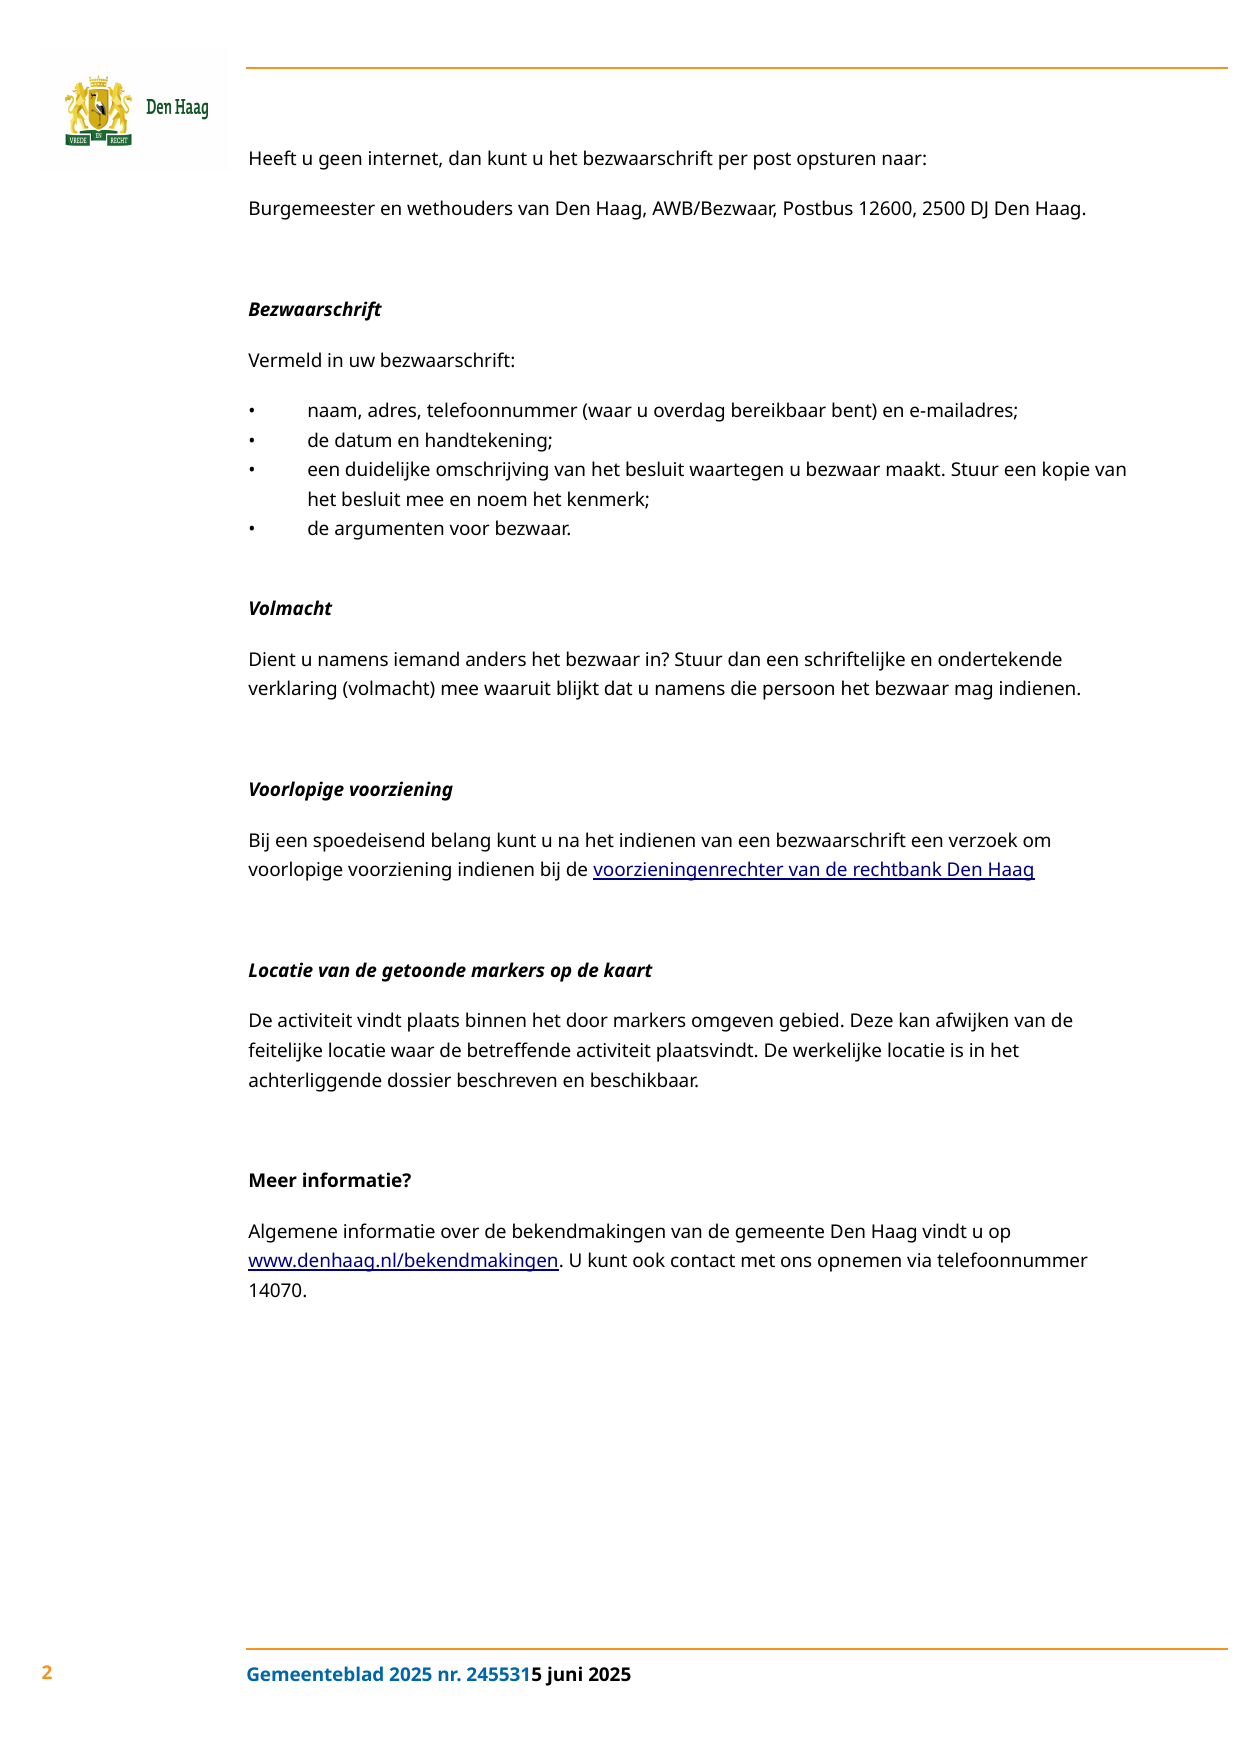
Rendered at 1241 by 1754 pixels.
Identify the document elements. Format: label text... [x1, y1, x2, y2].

text Volmacht [248, 596, 1152, 621]
list een duidelijke omschrijving van het besluit waartegen u bezwaar maakt. Stuur een kopie van het besluit mee en noem het kenmerk; [248, 456, 1152, 512]
text Voorlopige voorziening [248, 776, 1152, 802]
list de argumenten voor bezwaar. [248, 516, 1152, 541]
text Dient u namens iemand anders het bezwaar in? Stuur dan een schriftelijke en ondertekende verklaring (volmacht) mee waaruit blijkt dat u namens die persoon het bezwaar mag indienen. [248, 646, 1152, 701]
text Vermeld in uw bezwaarschrift: [248, 347, 1152, 373]
picture [41, 47, 231, 172]
text Locatie van de getoonde markers op de kaart [248, 957, 1152, 983]
text Burgemeester en wethouders van Den Haag, AWB/Bezwaar, Postbus 12600, 2500 DJ Den Haag. [248, 196, 1152, 221]
text Meer informatie? [248, 1168, 1152, 1193]
text Bij een spoedeisend belang kunt u na het indienen van een bezwaarschrift een verzoek om voorlopige voorziening indienen bij de voorzieningenrechter van de rechtbank Den Haag [248, 827, 1152, 882]
list naam, adres, telefoonnummer (waar u overdag bereikbaar bent) en e-mailadres; [248, 397, 1152, 423]
text De activiteit vindt plaats binnen het door markers omgeven gebied. Deze kan afwijken van de feitelijke locatie waar de betreffende activiteit plaatsvindt. De werkelijke locatie is in het achterliggende dossier beschreven en beschikbaar. [248, 1008, 1152, 1093]
text Heeft u geen internet, dan kunt u het bezwaarschrift per post opsturen naar: [248, 145, 1152, 171]
text Algemene informatie over de bekendmakingen van de gemeente Den Haag vindt u op www.denhaag.nl/bekendmakingen. U kunt ook contact met ons opnemen via telefoonnummer 14070. [248, 1218, 1152, 1303]
list de datum en handtekening; [248, 427, 1152, 453]
text Bezwaarschrift [248, 296, 1152, 322]
